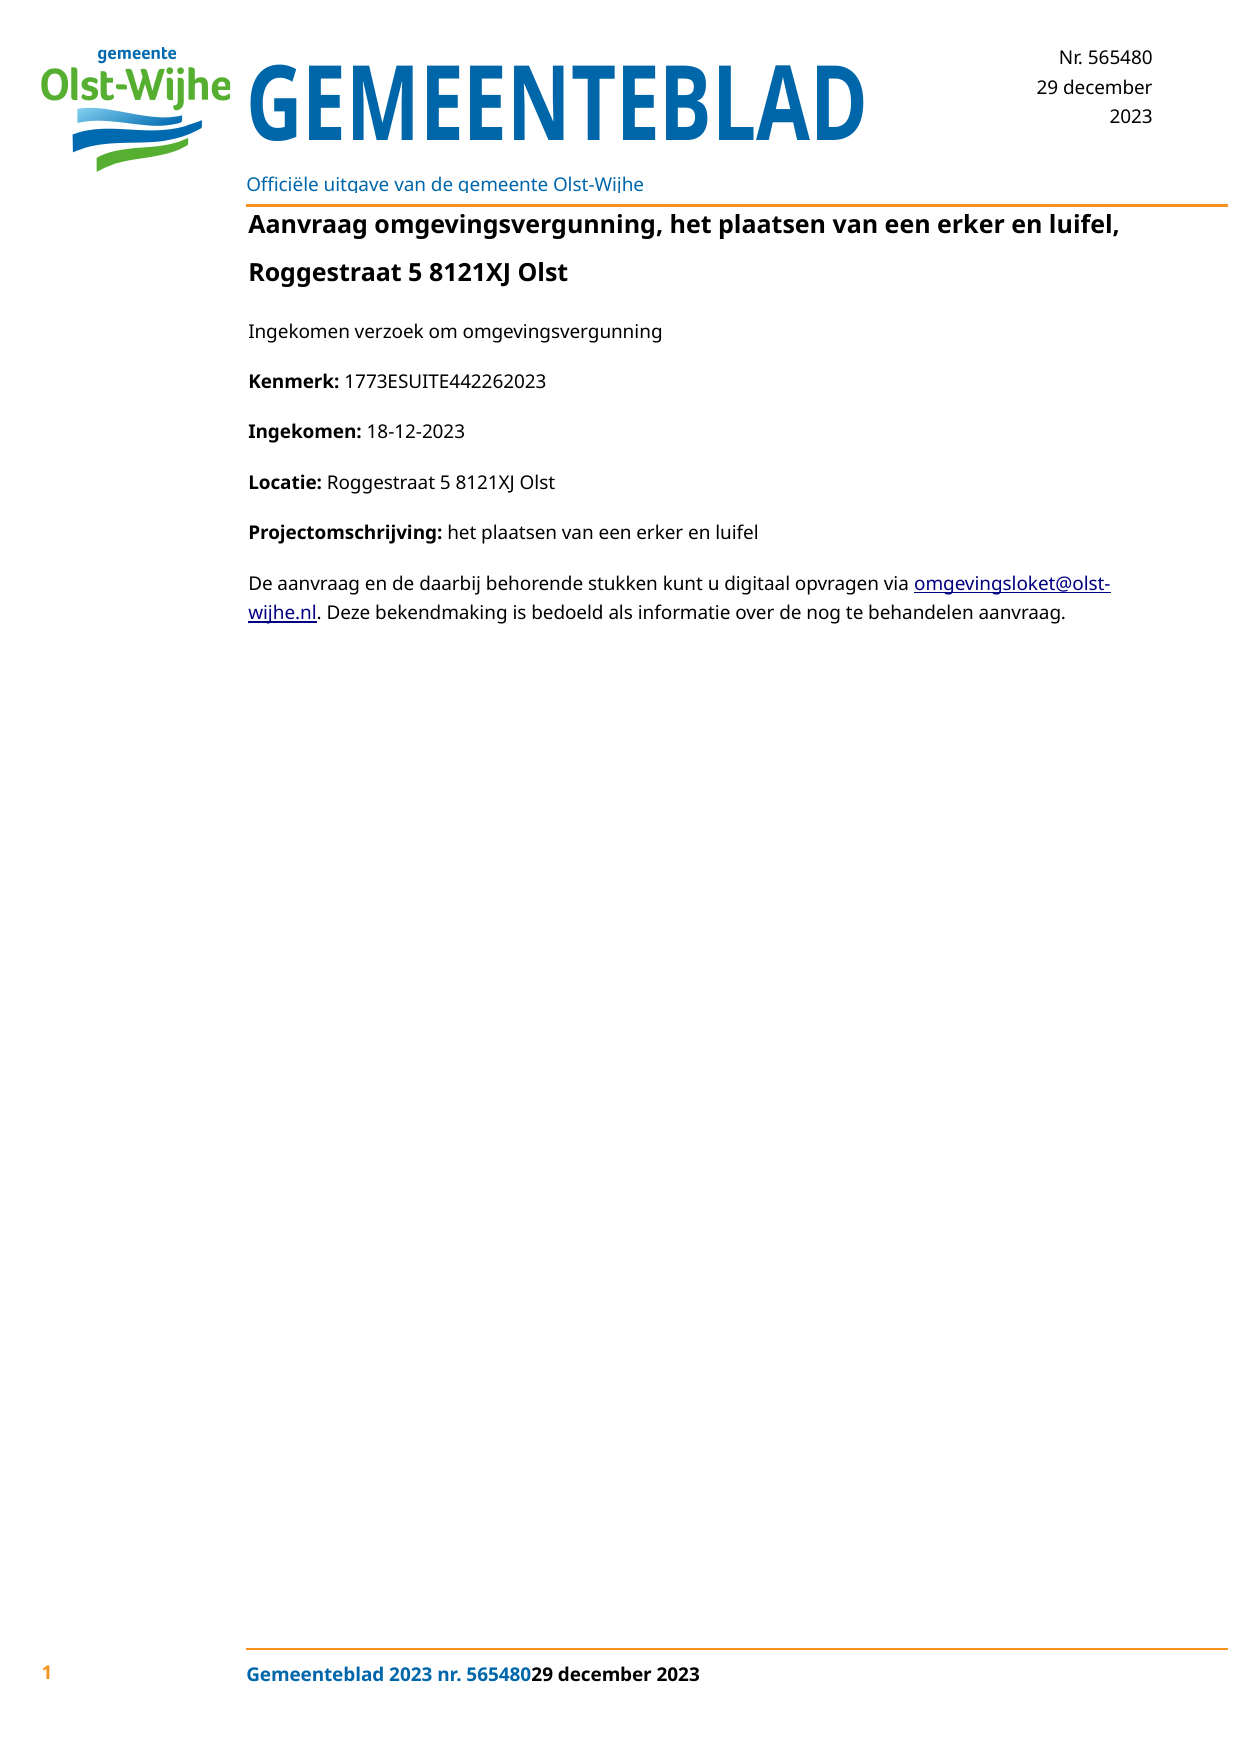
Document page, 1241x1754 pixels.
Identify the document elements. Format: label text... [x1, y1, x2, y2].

picture [41, 47, 231, 172]
text De aanvraag en de daarbij behorende stukken kunt u digitaal opvragen via omgevingsloket@olst-wijhe.nl. Deze bekendmaking is bedoeld als informatie over de nog te behandelen aanvraag. [248, 570, 1152, 625]
text Aanvraag omgevingsvergunning, het plaatsen van een erker en luifel, Roggestraat 5 8121XJ Olst [248, 207, 1152, 288]
text Ingekomen: 18-12-2023 [248, 419, 1152, 444]
text Locatie: Roggestraat 5 8121XJ Olst [248, 469, 1152, 495]
text Kenmerk: 1773ESUITE442262023 [248, 368, 1152, 394]
text Ingekomen verzoek om omgevingsvergunning [248, 318, 1152, 344]
text Projectomschrijving: het plaatsen van een erker en luifel [248, 519, 1152, 545]
